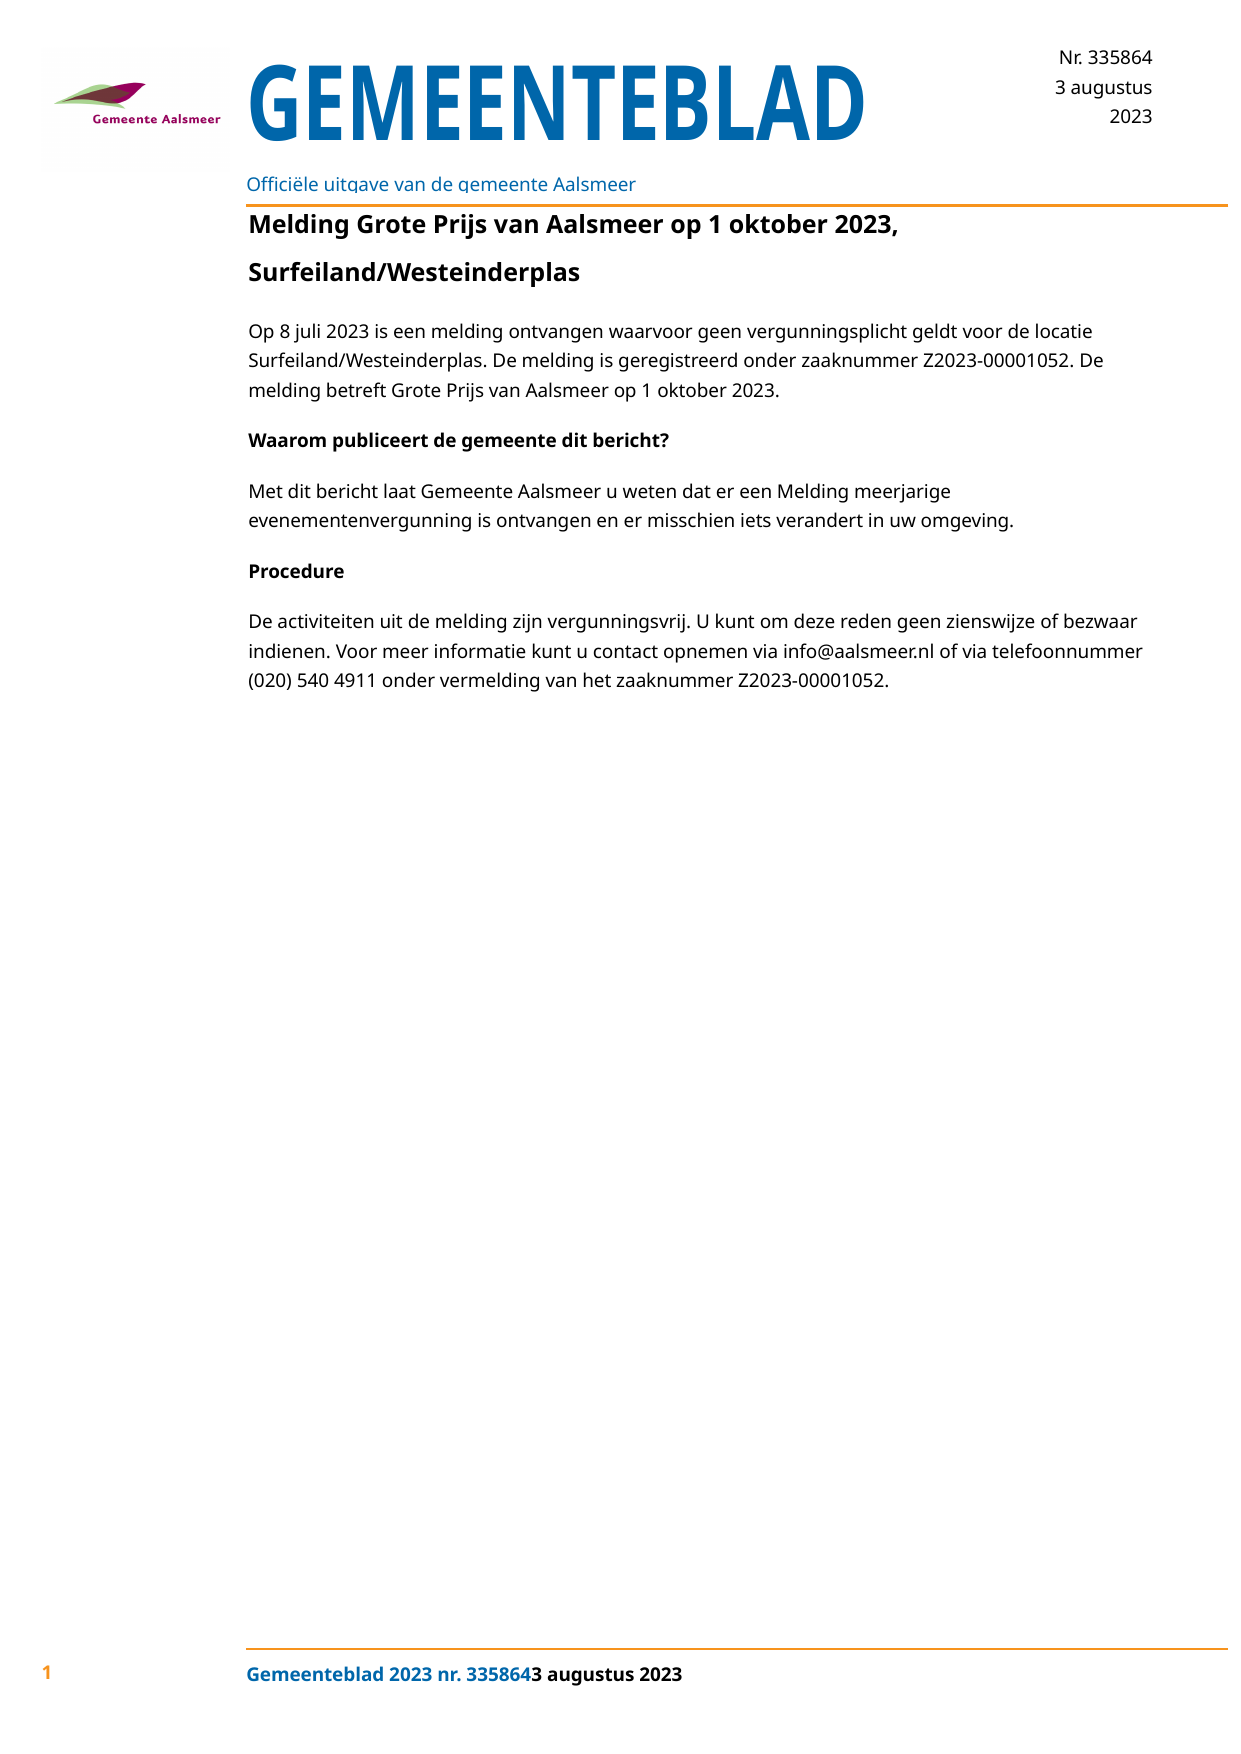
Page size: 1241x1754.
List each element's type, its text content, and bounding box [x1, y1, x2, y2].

picture [41, 47, 231, 172]
text Procedure [248, 558, 1152, 584]
text De activiteiten uit de melding zijn vergunningsvrij. U kunt om deze reden geen zienswijze of bezwaar indienen. Voor meer informatie kunt u contact opnemen via info@aalsmeer.nl of via telefoonnummer (020) 540 4911 onder vermelding van het zaaknummer Z2023-00001052. [248, 608, 1152, 693]
text Met dit bericht laat Gemeente Aalsmeer u weten dat er een Melding meerjarige evenementenvergunning is ontvangen en er misschien iets verandert in uw omgeving. [248, 478, 1152, 533]
text Op 8 juli 2023 is een melding ontvangen waarvoor geen vergunningsplicht geldt voor de locatie Surfeiland/Westeinderplas. De melding is geregistreerd onder zaaknummer Z2023-00001052. De melding betreft Grote Prijs van Aalsmeer op 1 oktober 2023. [248, 318, 1152, 403]
text Melding Grote Prijs van Aalsmeer op 1 oktober 2023, Surfeiland/Westeinderplas [248, 207, 1152, 288]
text Waarom publiceert de gemeente dit bericht? [248, 427, 1152, 453]
